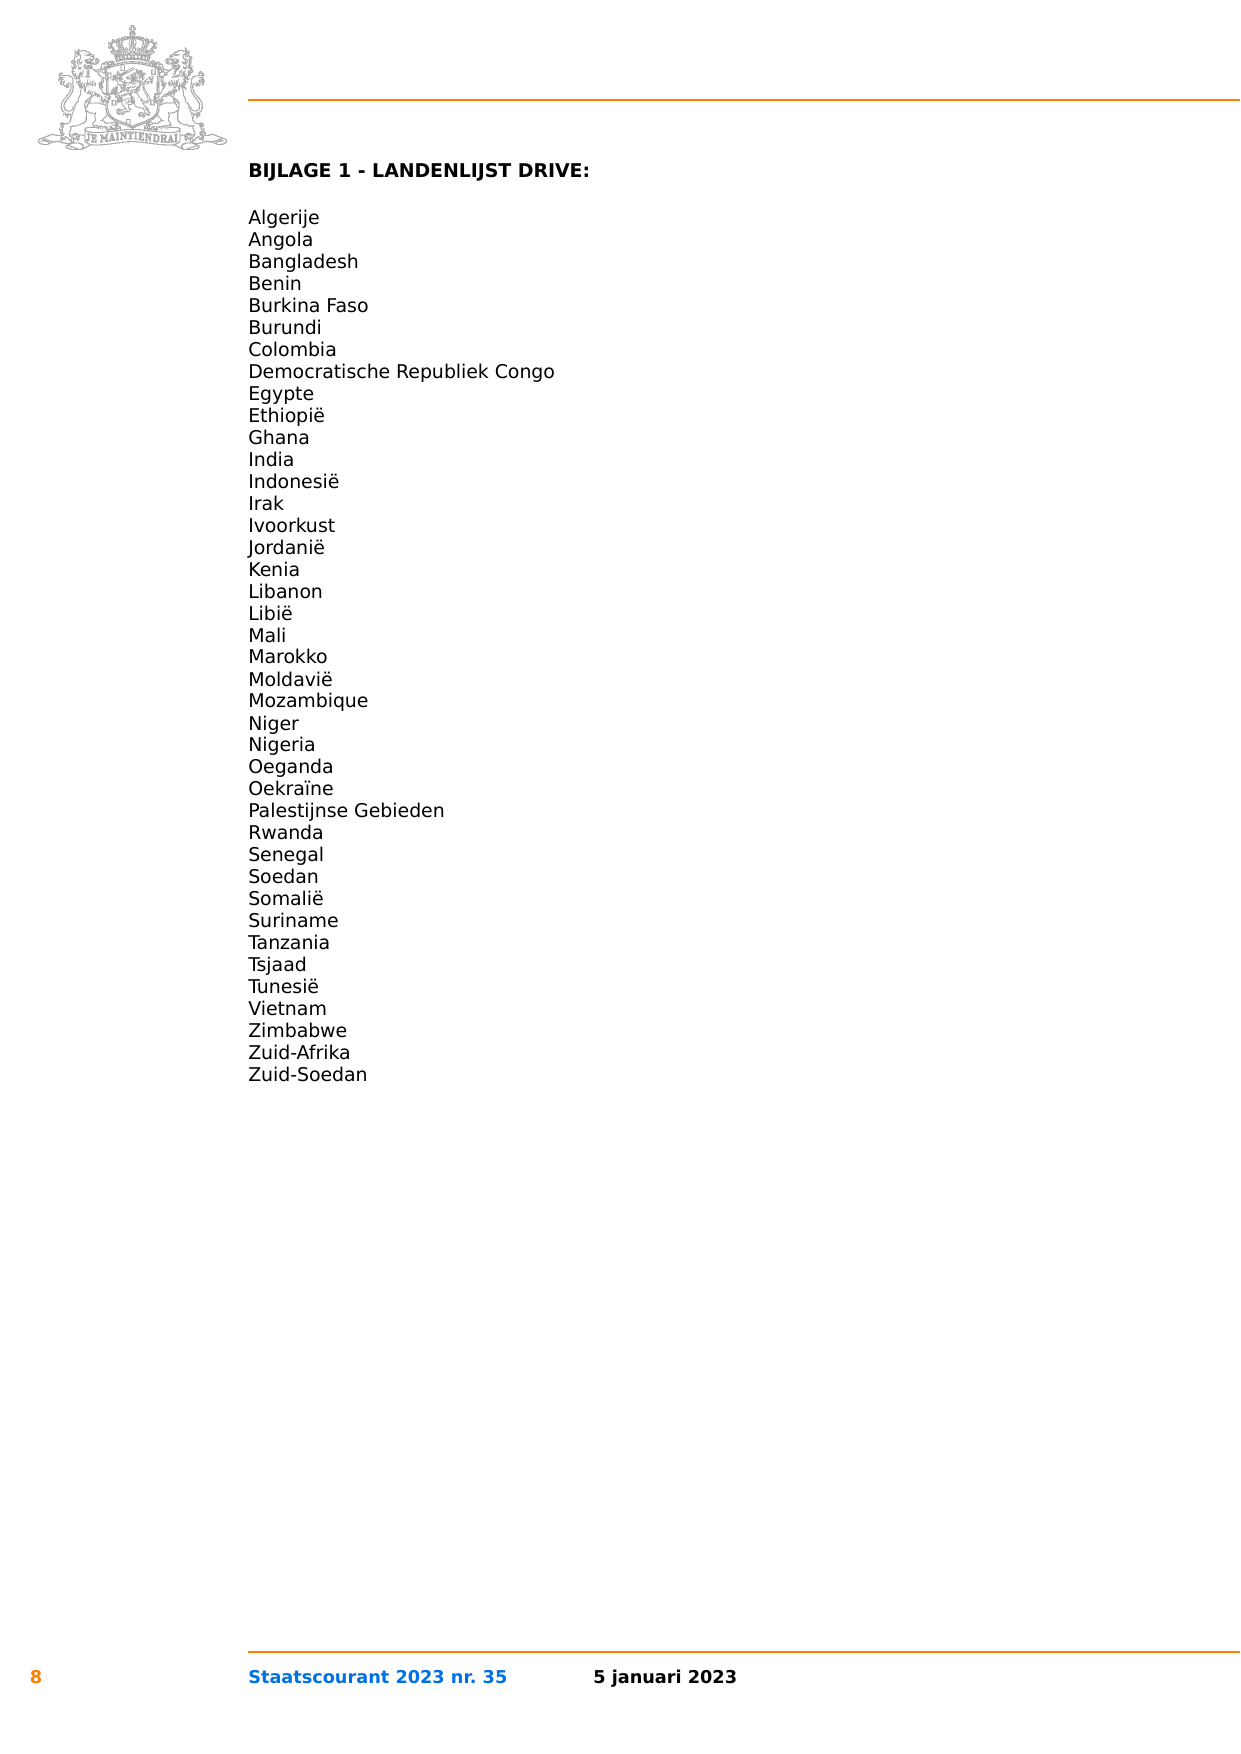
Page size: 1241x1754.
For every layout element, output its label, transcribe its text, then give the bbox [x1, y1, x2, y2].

text Moldavië [248, 668, 1163, 690]
text Nigeria [248, 734, 1163, 756]
text Bangladesh [248, 251, 1163, 273]
text Mozambique [248, 690, 1163, 712]
text Palestijnse Gebieden [248, 800, 1163, 822]
text Marokko [248, 646, 1163, 668]
text Oeganda [248, 756, 1163, 778]
text Ivoorkust [248, 514, 1163, 537]
text Benin [248, 273, 1163, 295]
text Algerije [248, 207, 1163, 229]
text Tsjaad [248, 954, 1163, 976]
text Libanon [248, 581, 1163, 602]
text Zuid-Afrika [248, 1042, 1163, 1064]
subtitle BIJLAGE 1 - LANDENLIJST DRIVE: [248, 160, 1163, 182]
text Soedan [248, 866, 1163, 888]
text Kenia [248, 558, 1163, 581]
text Zimbabwe [248, 1020, 1163, 1042]
text Mali [248, 624, 1163, 646]
text Egypte [248, 383, 1163, 405]
text Angola [248, 229, 1163, 251]
text Democratische Republiek Congo [248, 361, 1163, 383]
text Somalië [248, 888, 1163, 910]
text Vietnam [248, 998, 1163, 1020]
text Jordanië [248, 537, 1163, 558]
text Irak [248, 493, 1163, 514]
text India [248, 449, 1163, 471]
text Oekraïne [248, 778, 1163, 800]
text Niger [248, 712, 1163, 734]
text Rwanda [248, 822, 1163, 844]
text Ethiopië [248, 405, 1163, 427]
text Burkina Faso [248, 295, 1163, 317]
text Suriname [248, 910, 1163, 932]
text Tanzania [248, 932, 1163, 954]
text Zuid-Soedan [248, 1064, 1163, 1086]
text Senegal [248, 844, 1163, 866]
text Indonesië [248, 471, 1163, 493]
text Tunesië [248, 976, 1163, 998]
picture [38, 25, 227, 150]
text Burundi [248, 317, 1163, 339]
text Ghana [248, 427, 1163, 449]
text Colombia [248, 339, 1163, 361]
text Libië [248, 602, 1163, 624]
